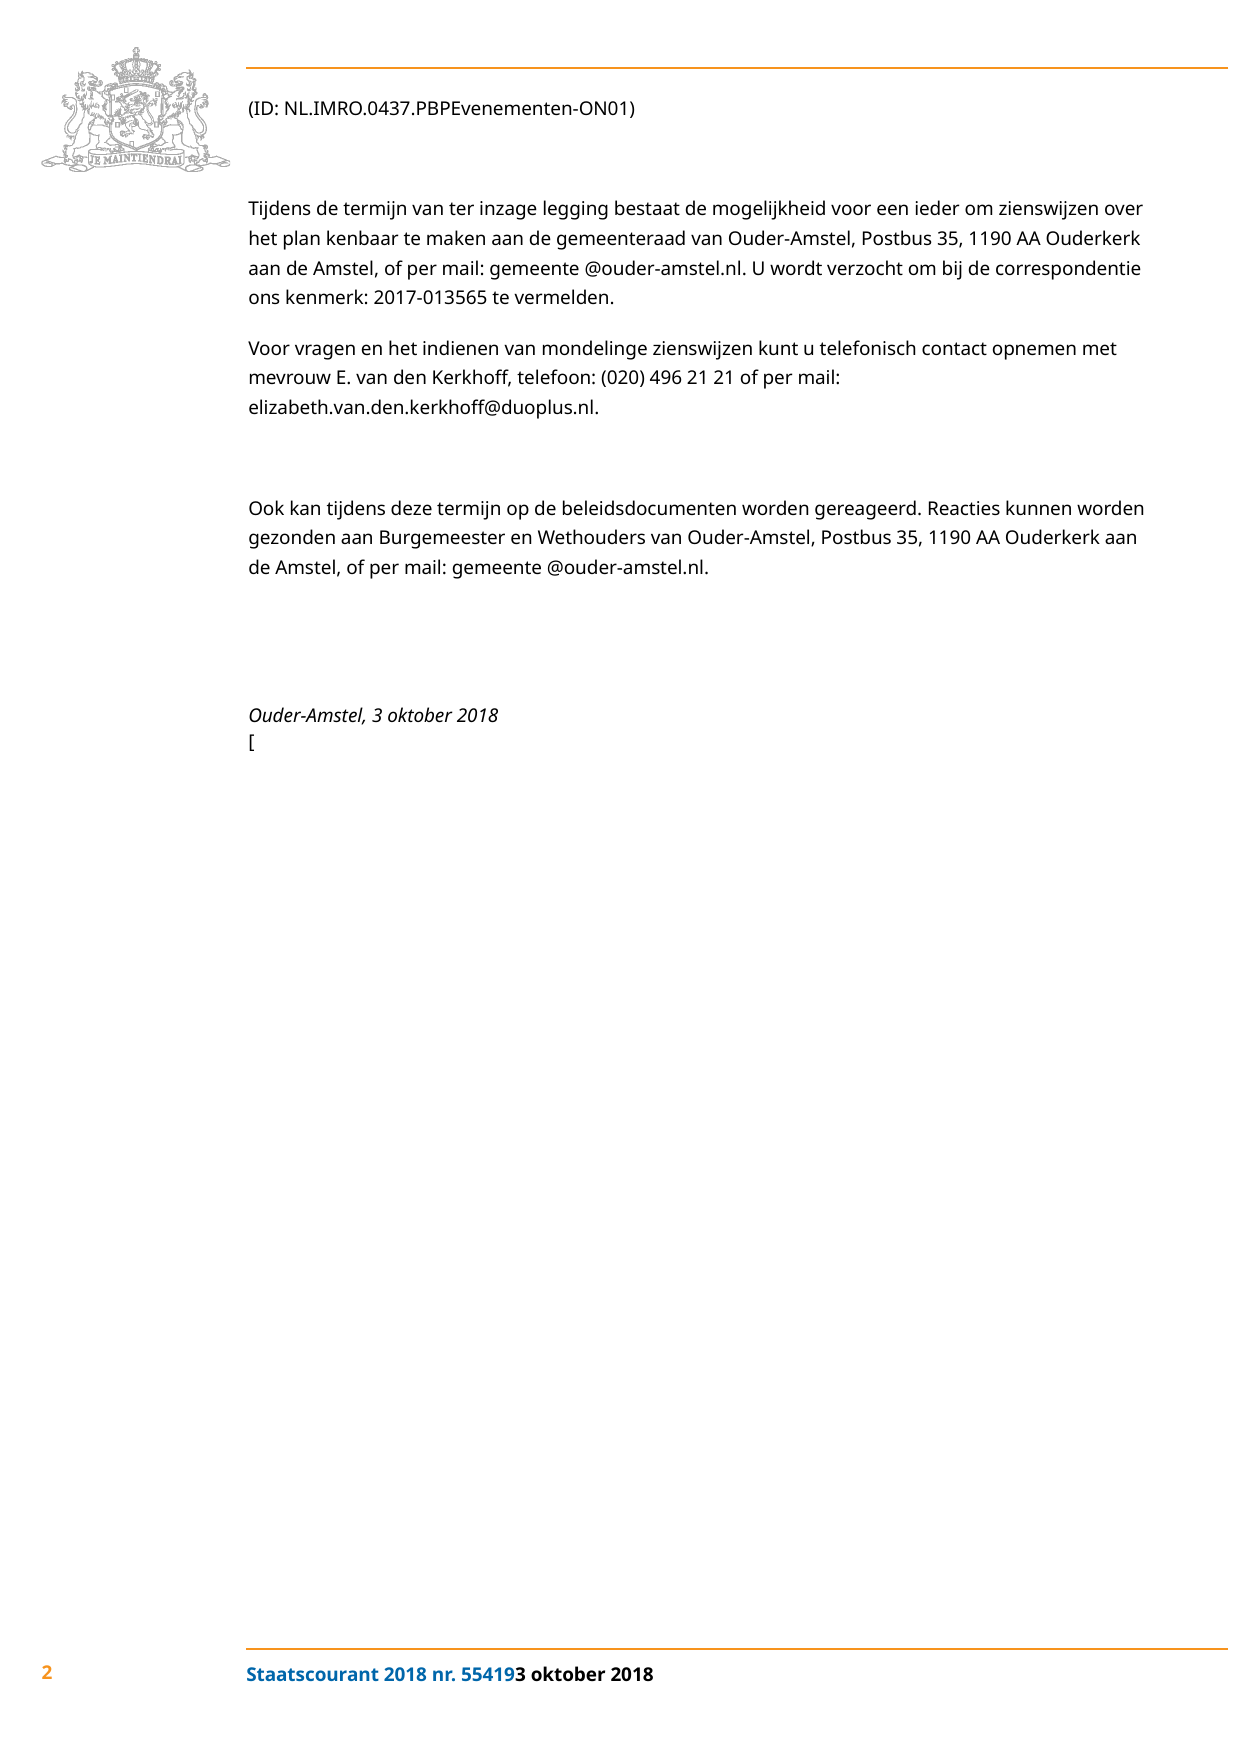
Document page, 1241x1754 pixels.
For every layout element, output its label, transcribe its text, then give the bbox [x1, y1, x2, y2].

text [ [248, 728, 1152, 754]
text (ID: NL.IMRO.0437.PBPEvenementen-ON01) [248, 95, 1152, 121]
text Tijdens de termijn van ter inzage legging bestaat de mogelijkheid voor een ieder om zienswijzen over het plan kenbaar te maken aan de gemeenteraad van Ouder-Amstel, Postbus 35, 1190 AA Ouderkerk aan de Amstel, of per mail: gemeente @ouder-amstel.nl. U wordt verzocht om bij de correspondentie ons kenmerk: 2017-013565 te vermelden. [248, 196, 1152, 310]
text Ook kan tijdens deze termijn op de beleidsdocumenten worden gereageerd. Reacties kunnen worden gezonden aan Burgemeester en Wethouders van Ouder-Amstel, Postbus 35, 1190 AA Ouderkerk aan de Amstel, of per mail: gemeente @ouder-amstel.nl. [248, 495, 1152, 580]
text Ouder-Amstel, 3 oktober 2018 [248, 703, 1152, 728]
text Voor vragen en het indienen van mondelinge zienswijzen kunt u telefonisch contact opnemen met mevrouw E. van den Kerkhoff, telefoon: (020) 496 21 21 of per mail: elizabeth.van.den.kerkhoff@duoplus.nl. [248, 335, 1152, 420]
picture [41, 47, 231, 172]
